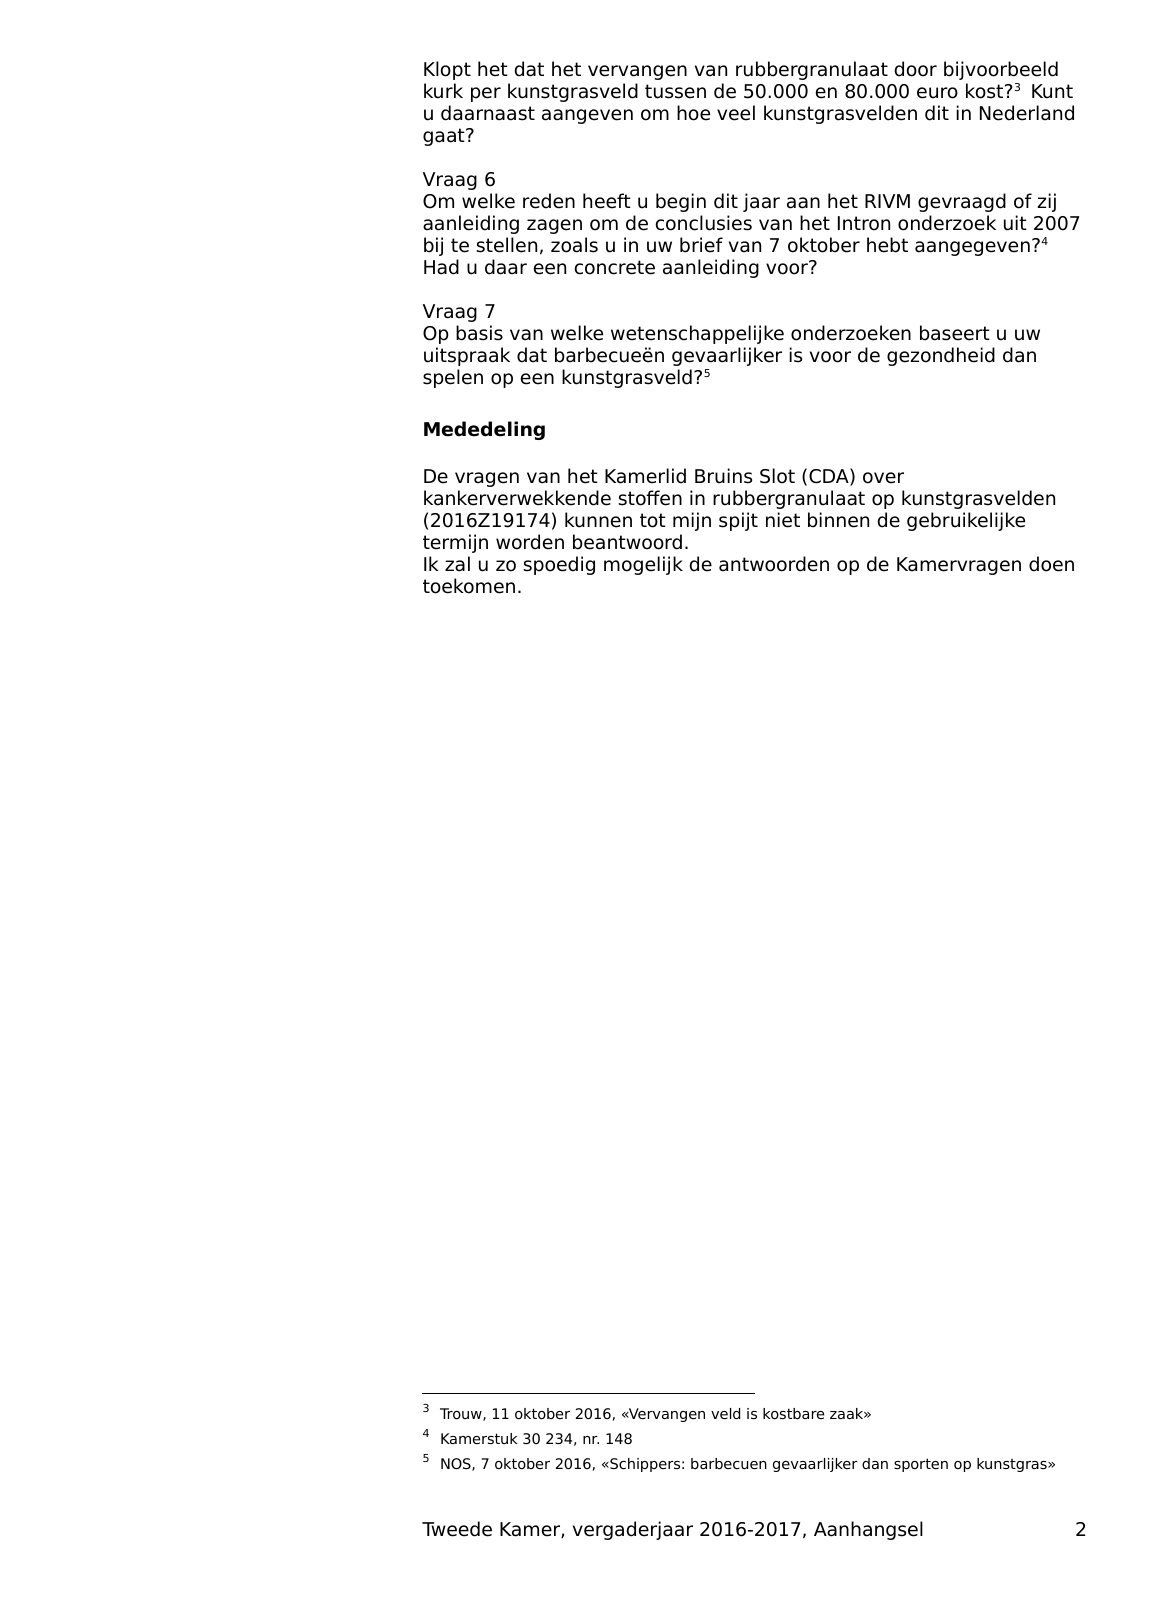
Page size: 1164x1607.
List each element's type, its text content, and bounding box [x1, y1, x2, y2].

text De vragen van het Kamerlid Bruins Slot (CDA) over kankerverwekkende stoffen in rubbergranulaat op kunstgrasvelden (2016Z19174) kunnen tot mijn spijt niet binnen de gebruikelijke termijn worden beantwoord. [422, 466, 1087, 554]
text Vraag 7 [422, 301, 1087, 323]
text Kamerstuk 30 234, nr. 148 [422, 1427, 1087, 1449]
subtitle Mededeling [422, 419, 1087, 441]
text Vraag 6 [422, 169, 1087, 191]
text NOS, 7 oktober 2016, «Schippers: barbecuen gevaarlijker dan sporten op kunstgras» [422, 1452, 1087, 1474]
text Klopt het dat het vervangen van rubbergranulaat door bijvoorbeeld kurk per kunstgrasveld tussen de 50.000 en 80.000 euro kost? Kunt u daarnaast aangeven om hoe veel kunstgrasvelden dit in Nederland gaat? [422, 59, 1087, 147]
text Om welke reden heeft u begin dit jaar aan het RIVM gevraagd of zij aanleiding zagen om de conclusies van het Intron onderzoek uit 2007 bij te stellen, zoals u in uw brief van 7 oktober hebt aangegeven? Had u daar een concrete aanleiding voor? [422, 191, 1087, 279]
text Op basis van welke wetenschappelijke onderzoeken baseert u uw uitspraak dat barbecueën gevaarlijker is voor de gezondheid dan spelen op een kunstgrasveld? [422, 323, 1087, 389]
text Trouw, 11 oktober 2016, «Vervangen veld is kostbare zaak» [422, 1402, 1087, 1424]
text Ik zal u zo spoedig mogelijk de antwoorden op de Kamervragen doen toekomen. [422, 554, 1087, 598]
